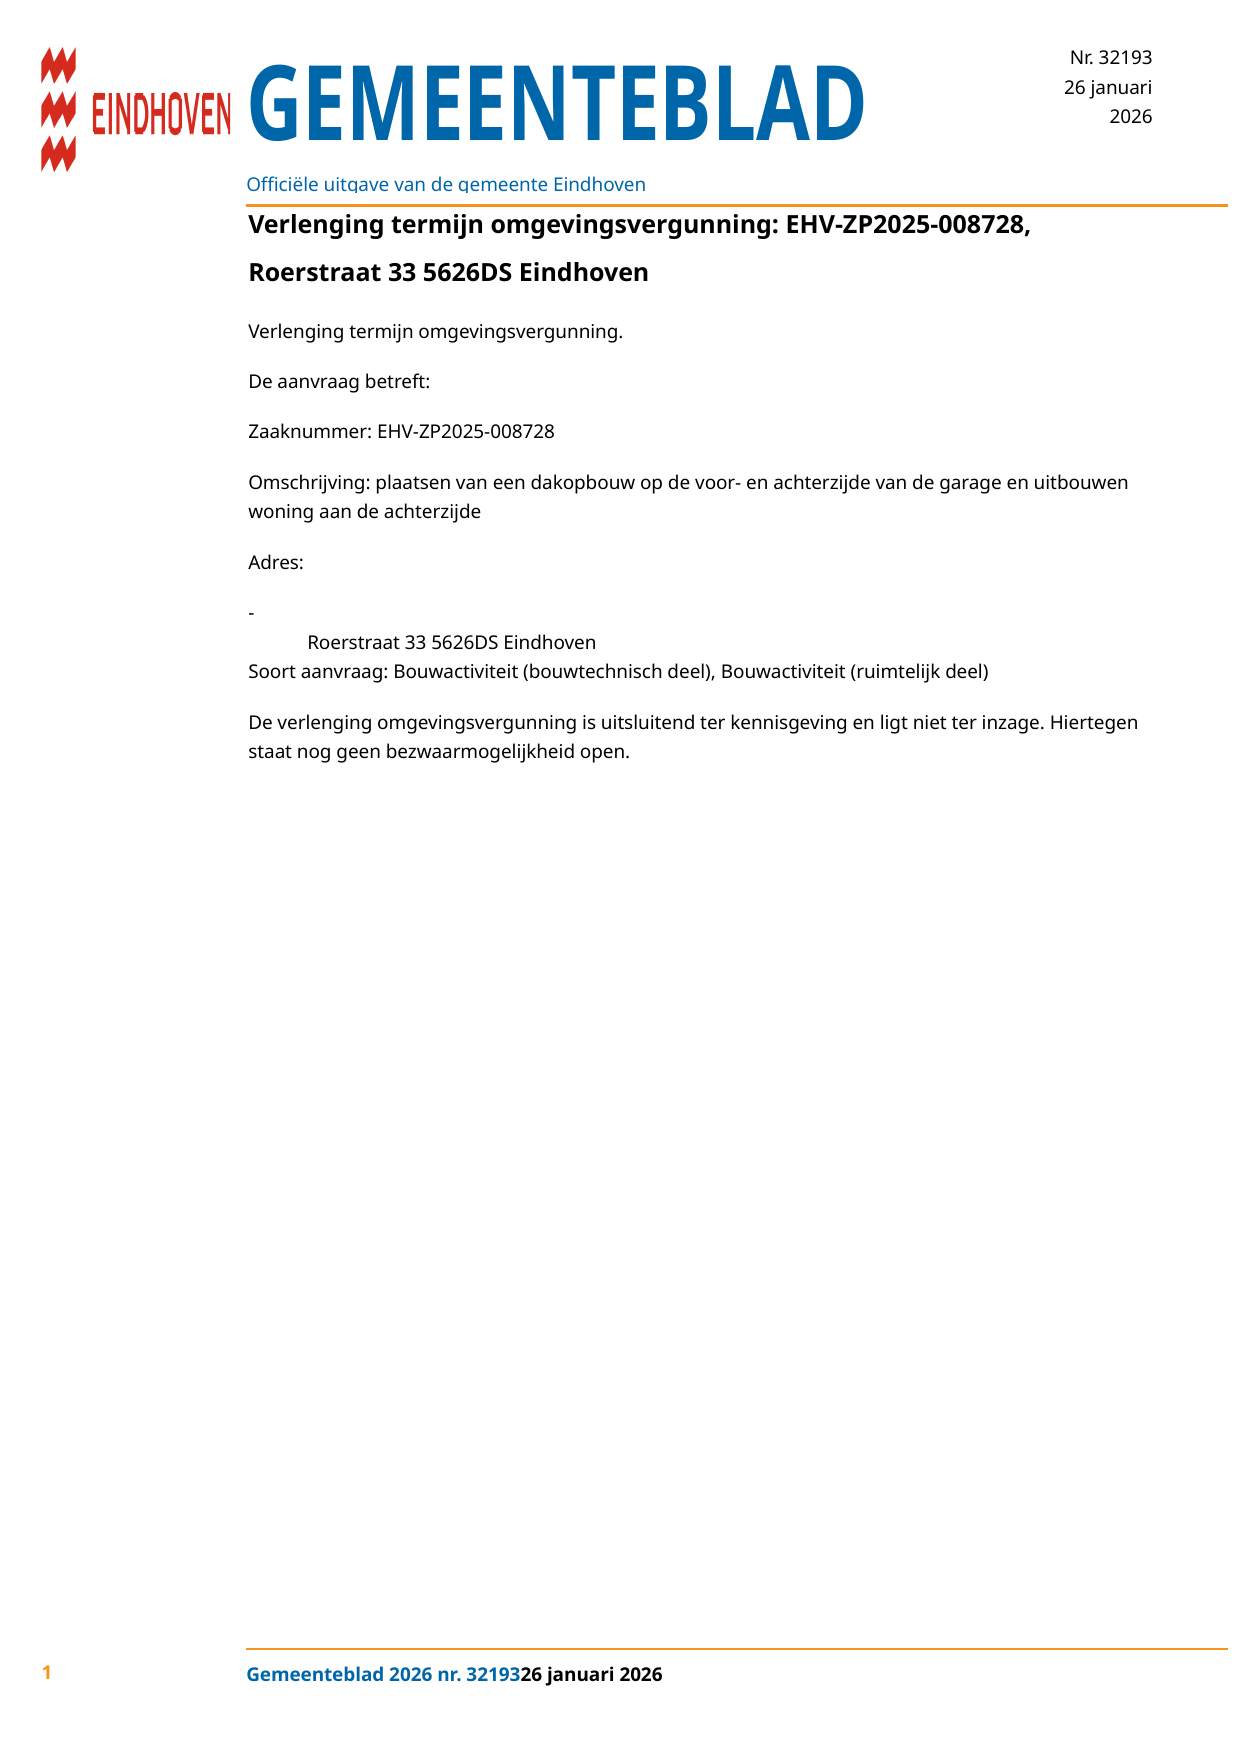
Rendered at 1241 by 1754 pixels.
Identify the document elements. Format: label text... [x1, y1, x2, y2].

text Verlenging termijn omgevingsvergunning: EHV-ZP2025-008728, Roerstraat 33 5626DS Eindhoven [248, 207, 1152, 288]
text Verlenging termijn omgevingsvergunning. [248, 318, 1152, 344]
text Omschrijving: plaatsen van een dakopbouw op de voor- en achterzijde van de garage en uitbouwen woning aan de achterzijde [248, 469, 1152, 524]
text Adres: [248, 549, 1152, 575]
text De verlenging omgevingsvergunning is uitsluitend ter kennisgeving en ligt niet ter inzage. Hiertegen staat nog geen bezwaarmogelijkheid open. [248, 709, 1152, 764]
text Soort aanvraag: Bouwactiviteit (bouwtechnisch deel), Bouwactiviteit (ruimtelijk deel) [248, 659, 1152, 684]
text De aanvraag betreft: [248, 368, 1152, 394]
text Zaaknummer: EHV-ZP2025-008728 [248, 419, 1152, 444]
picture [41, 47, 231, 172]
list Roerstraat 33 5626DS Eindhoven [248, 629, 1152, 655]
